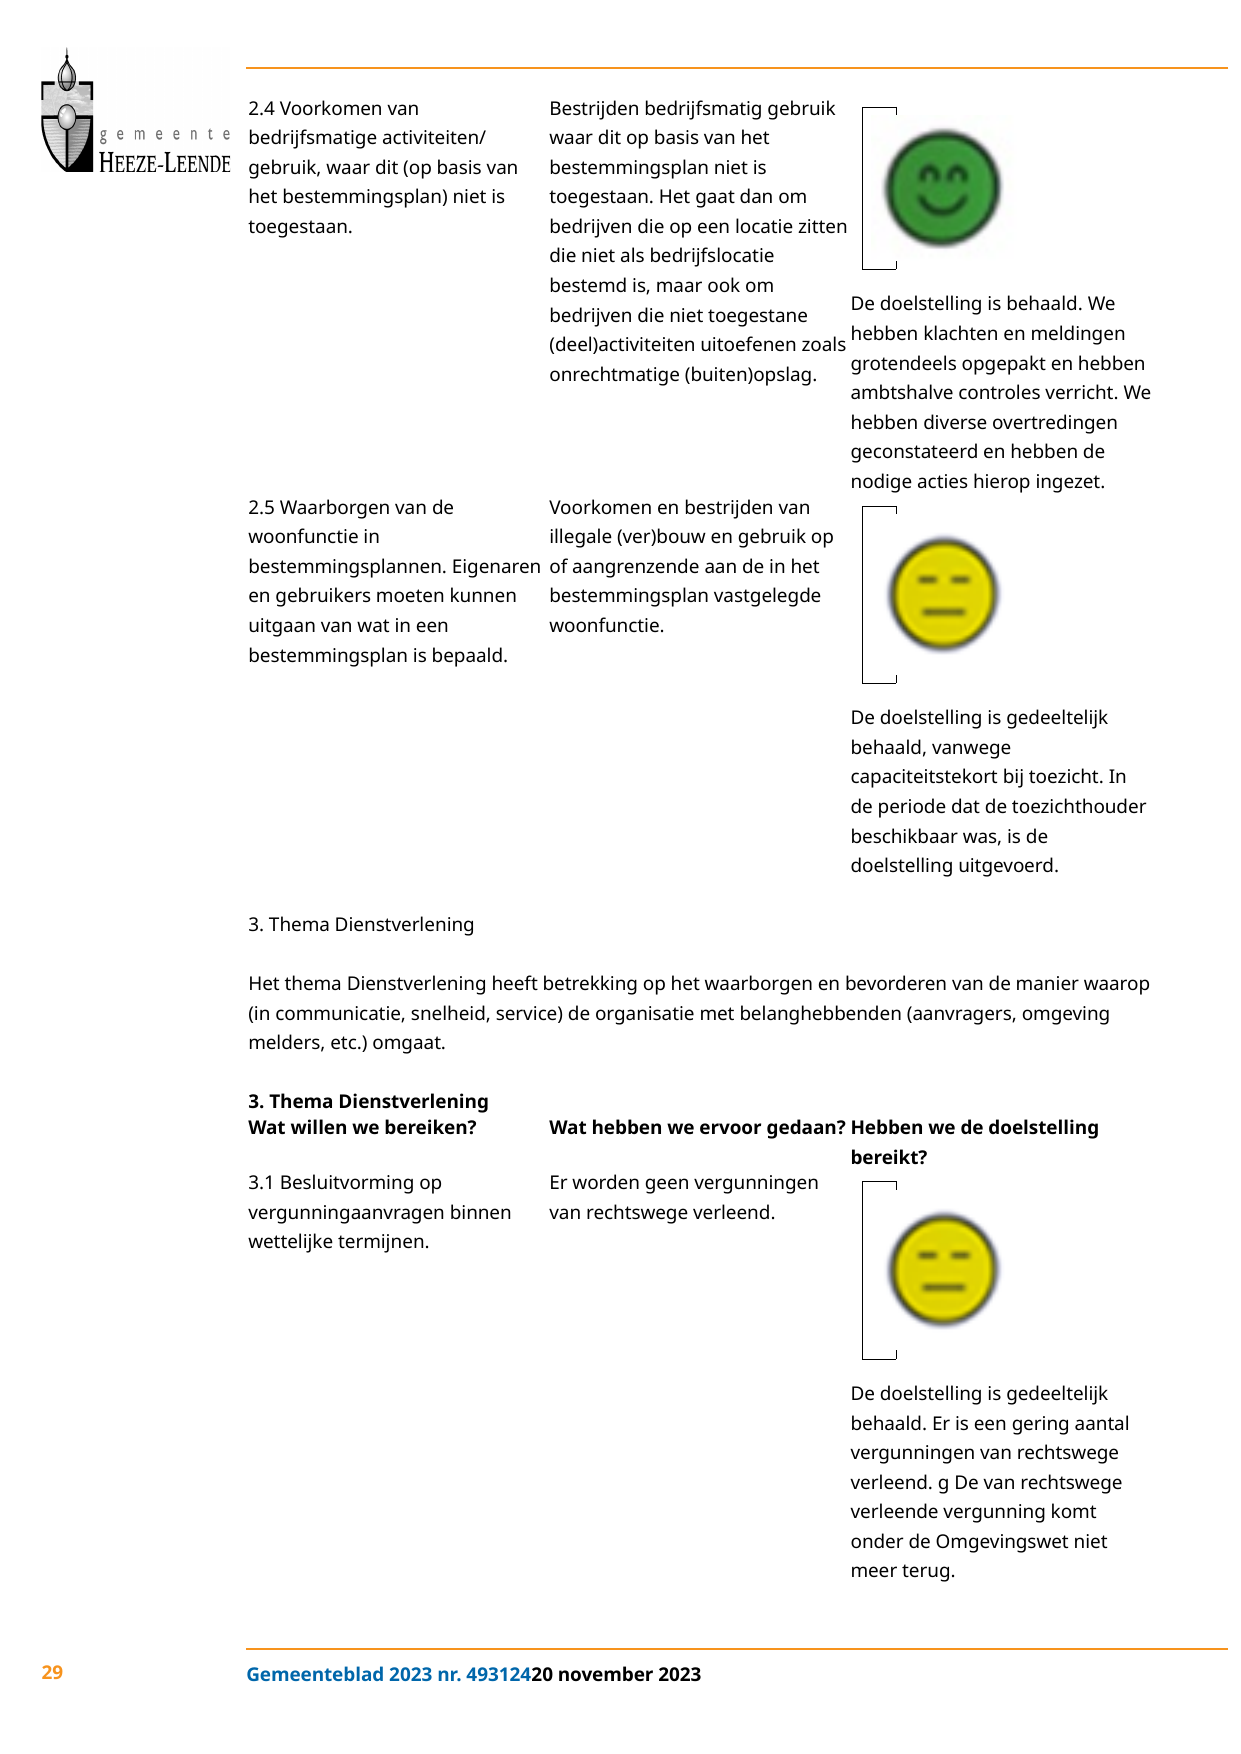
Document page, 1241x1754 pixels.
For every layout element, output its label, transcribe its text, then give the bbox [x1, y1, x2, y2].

picture [871, 1190, 1019, 1350]
table_cell 3.1 Besluitvorming op vergunningaanvragen binnen wettelijke termijnen. [248, 1170, 549, 1583]
table_cell Bestrijden bedrijfsmatig gebruik waar dit op basis van het bestemmingsplan niet is toegestaan. Het gaat dan om bedrijven die op een locatie zitten die niet als bedrijfslocatie bestemd is, maar ook om bedrijven die niet toegestane (deel)activiteiten uitoefenen zoals onrechtmatige (buiten)opslag. [549, 95, 850, 494]
table_cell 2.4 Voorkomen van bedrijfsmatige activiteiten/ gebruik, waar dit (op basis van het bestemmingsplan) niet is toegestaan. [248, 95, 549, 494]
table_cell Wat willen we bereiken? [248, 1114, 549, 1169]
table_cell De doelstelling is gedeeltelijk behaald. Er is een gering aantal vergunningen van rechtswege verleend. g De van rechtswege verleende vergunning komt onder de Omgevingswet niet meer terug. [850, 1170, 1152, 1583]
picture [871, 115, 1019, 261]
table_cell 2.5 Waarborgen van de woonfunctie in bestemmingsplannen. Eigenaren en gebruikers moeten kunnen uitgaan van wat in een bestemmingsplan is bepaald. [248, 494, 549, 878]
picture [41, 47, 231, 172]
table_cell Voorkomen en bestrijden van illegale (ver)bouw en gebruik op of aangrenzende aan de in het bestemmingsplan vastgelegde woonfunctie. [549, 494, 850, 878]
table_cell De doelstelling is behaald. We hebben klachten en meldingen grotendeels opgepakt en hebben ambtshalve controles verricht. We hebben diverse overtredingen geconstateerd en hebben de nodige acties hierop ingezet. [850, 95, 1152, 494]
table_cell De doelstelling is gedeeltelijk behaald, vanwege capaciteitstekort bij toezicht. In de periode dat de toezichthouder beschikbaar was, is de doelstelling uitgevoerd. [850, 494, 1152, 878]
table_cell Hebben we de doelstelling bereikt? [850, 1114, 1152, 1169]
text 3. Thema Dienstverlening [248, 911, 1152, 937]
table_cell Wat hebben we ervoor gedaan? [549, 1114, 850, 1169]
table_cell Er worden geen vergunningen van rechtswege verleend. [549, 1170, 850, 1583]
table_header 3. Thema Dienstverlening [248, 1089, 1152, 1114]
picture [871, 514, 1019, 675]
text Het thema Dienstverlening heeft betrekking op het waarborgen en bevorderen van de manier waarop (in communicatie, snelheid, service) de organisatie met belanghebbenden (aanvragers, omgeving melders, etc.) omgaat. [248, 970, 1152, 1055]
